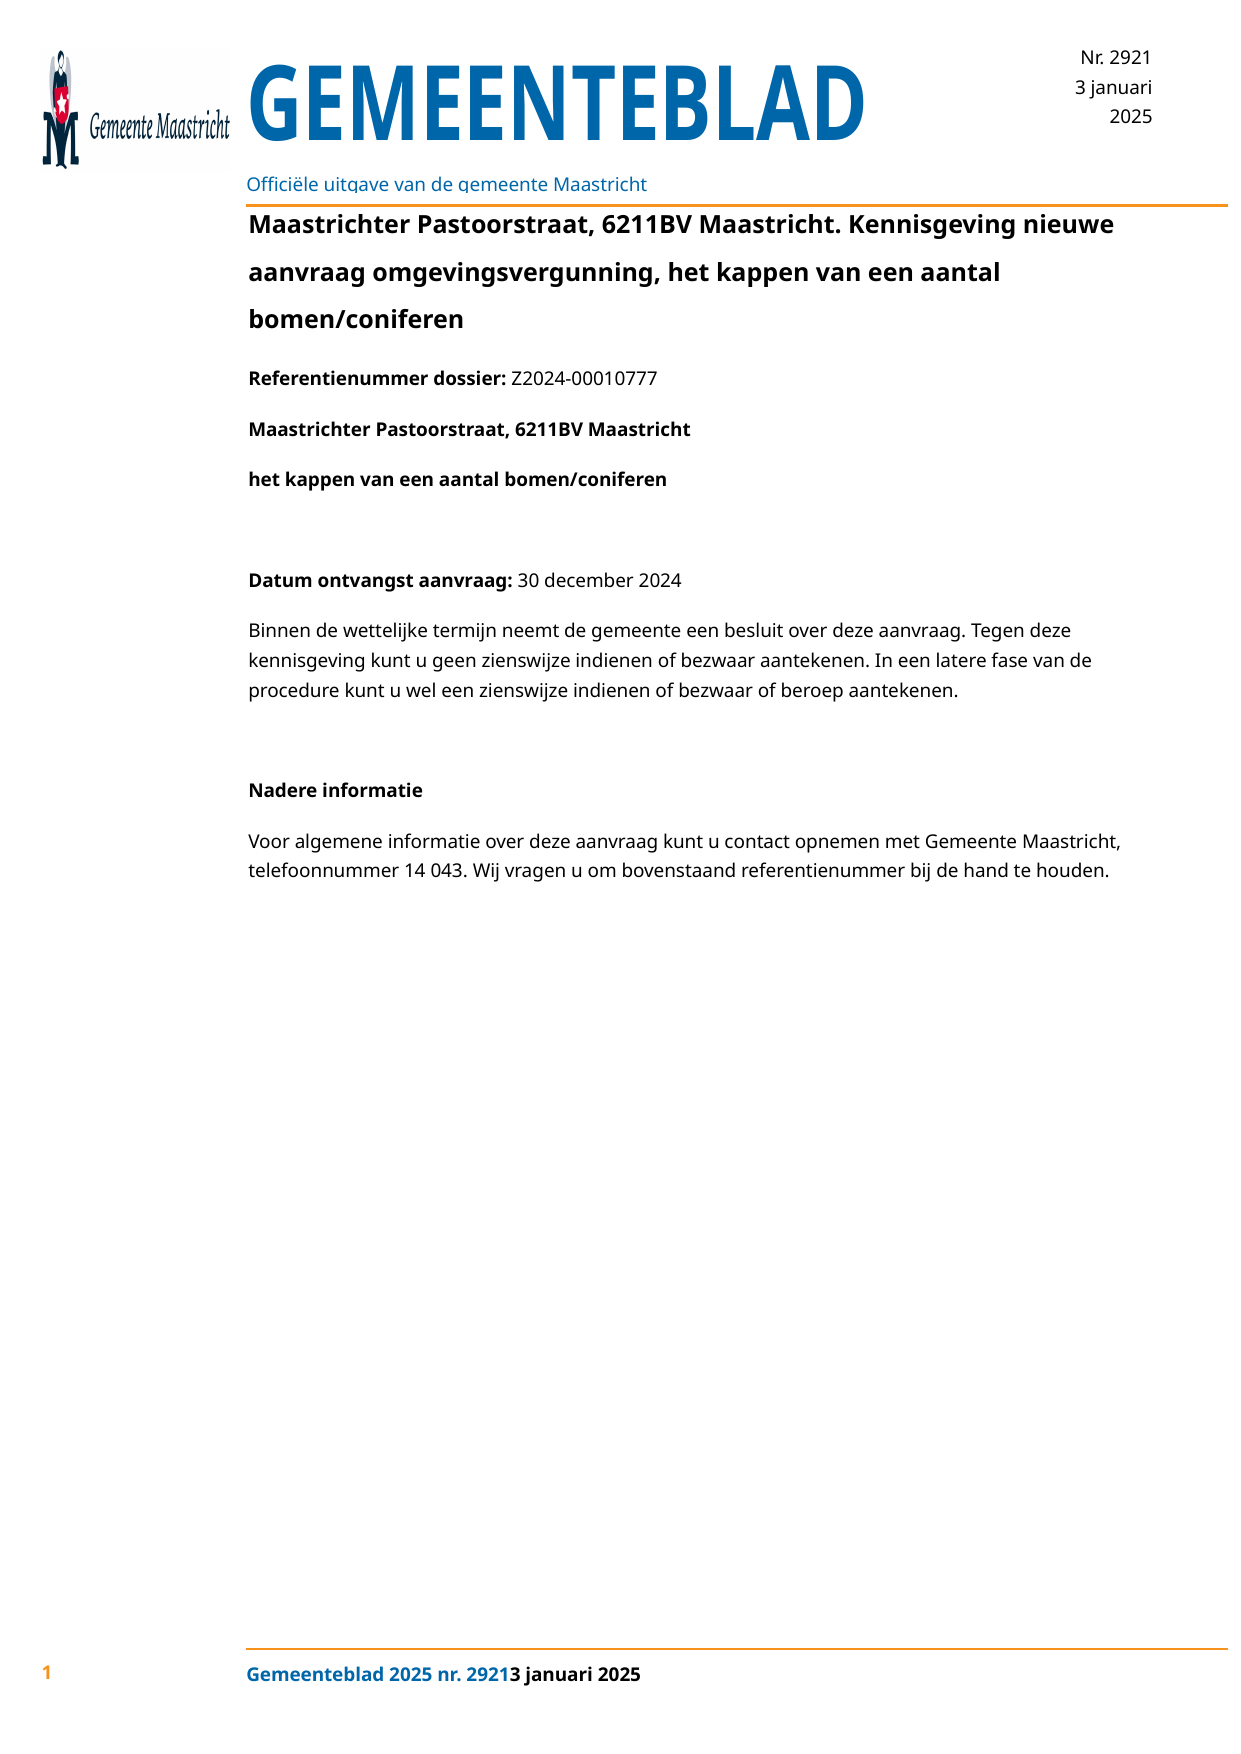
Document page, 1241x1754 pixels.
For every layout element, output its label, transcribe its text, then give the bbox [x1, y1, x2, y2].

text Referentienummer dossier: Z2024-00010777 [248, 366, 1152, 391]
picture [41, 47, 231, 172]
text Maastrichter Pastoorstraat, 6211BV Maastricht [248, 416, 1152, 442]
text Maastrichter Pastoorstraat, 6211BV Maastricht. Kennisgeving nieuwe aanvraag omgevingsvergunning, het kappen van een aantal bomen/coniferen [248, 207, 1152, 336]
text het kappen van een aantal bomen/coniferen [248, 466, 1152, 492]
text Voor algemene informatie over deze aanvraag kunt u contact opnemen met Gemeente Maastricht, telefoonnummer 14 043. Wij vragen u om bovenstaand referentienummer bij de hand te houden. [248, 828, 1152, 883]
text Binnen de wettelijke termijn neemt de gemeente een besluit over deze aanvraag. Tegen deze kennisgeving kunt u geen zienswijze indienen of bezwaar aantekenen. In een latere fase van de procedure kunt u wel een zienswijze indienen of bezwaar of beroep aantekenen. [248, 618, 1152, 702]
text Datum ontvangst aanvraag: 30 december 2024 [248, 567, 1152, 593]
text Nadere informatie [248, 778, 1152, 803]
